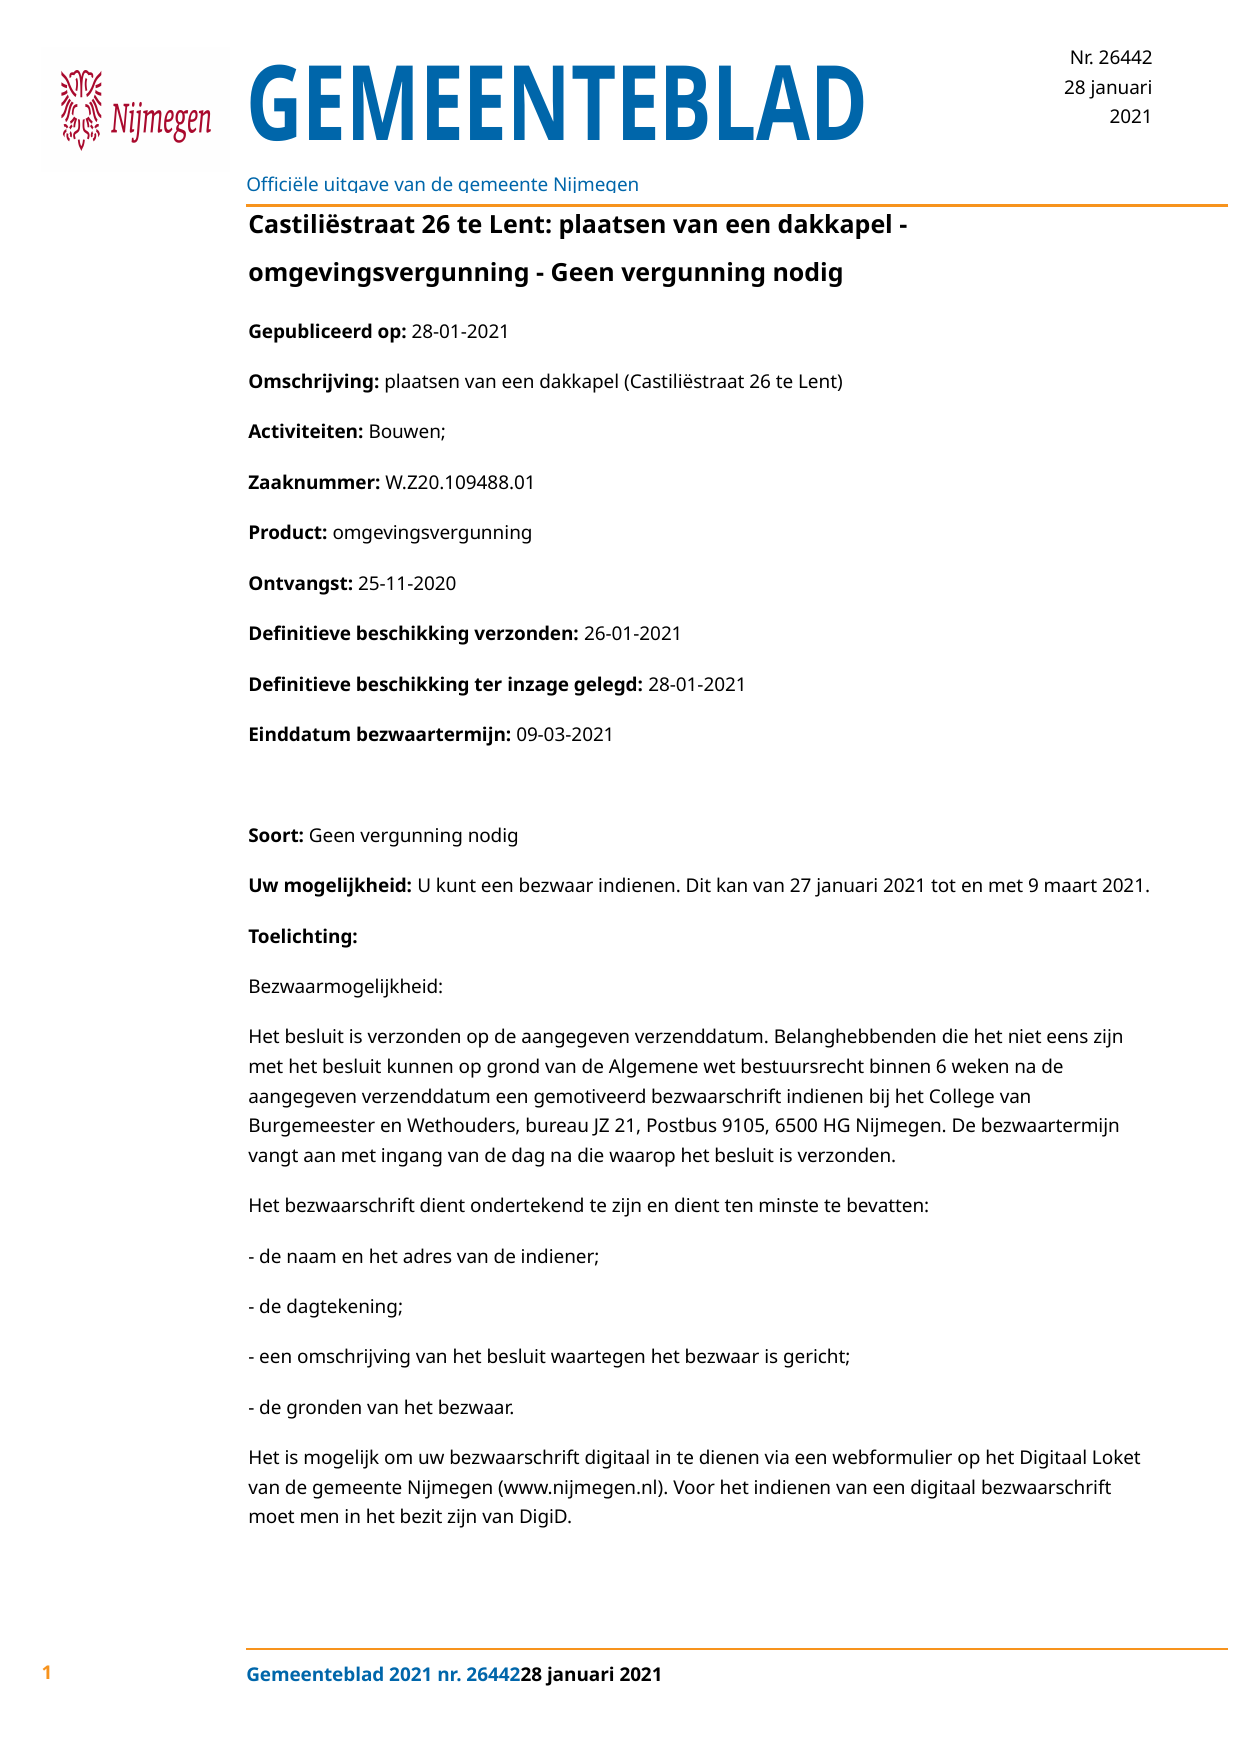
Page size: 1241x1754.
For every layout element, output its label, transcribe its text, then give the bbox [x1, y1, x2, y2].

text Castiliëstraat 26 te Lent: plaatsen van een dakkapel - omgevingsvergunning - Geen vergunning nodig [248, 207, 1152, 288]
text Zaaknummer: W.Z20.109488.01 [248, 469, 1152, 495]
text Activiteiten: Bouwen; [248, 419, 1152, 444]
text Uw mogelijkheid: U kunt een bezwaar indienen. Dit kan van 27 januari 2021 tot en met 9 maart 2021. [248, 872, 1152, 898]
text - de dagtekening; [248, 1293, 1152, 1319]
text Het bezwaarschrift dient ondertekend te zijn en dient ten minste te bevatten: [248, 1192, 1152, 1218]
text Toelichting: [248, 923, 1152, 949]
text Gepubliceerd op: 28-01-2021 [248, 318, 1152, 344]
text - de gronden van het bezwaar. [248, 1394, 1152, 1420]
text Definitieve beschikking ter inzage gelegd: 28-01-2021 [248, 671, 1152, 697]
text Omschrijving: plaatsen van een dakkapel (Castiliëstraat 26 te Lent) [248, 368, 1152, 394]
text Definitieve beschikking verzonden: 26-01-2021 [248, 620, 1152, 646]
picture [41, 47, 231, 172]
text Ontvangst: 25-11-2020 [248, 570, 1152, 596]
text Einddatum bezwaartermijn: 09-03-2021 [248, 721, 1152, 747]
text Soort: Geen vergunning nodig [248, 822, 1152, 848]
text Bezwaarmogelijkheid: [248, 973, 1152, 999]
text Het besluit is verzonden op de aangegeven verzenddatum. Belanghebbenden die het niet eens zijn met het besluit kunnen op grond van de Algemene wet bestuursrecht binnen 6 weken na de aangegeven verzenddatum een gemotiveerd bezwaarschrift indienen bij het College van Burgemeester en Wethouders, bureau JZ 21, Postbus 9105, 6500 HG Nijmegen. De bezwaartermijn vangt aan met ingang van de dag na die waarop het besluit is verzonden. [248, 1024, 1152, 1168]
text - een omschrijving van het besluit waartegen het bezwaar is gericht; [248, 1344, 1152, 1369]
text Product: omgevingsvergunning [248, 519, 1152, 545]
text - de naam en het adres van de indiener; [248, 1243, 1152, 1269]
text Het is mogelijk om uw bezwaarschrift digitaal in te dienen via een webformulier op het Digitaal Loket van de gemeente Nijmegen (www.nijmegen.nl). Voor het indienen van een digitaal bezwaarschrift moet men in het bezit zijn van DigiD. [248, 1444, 1152, 1529]
